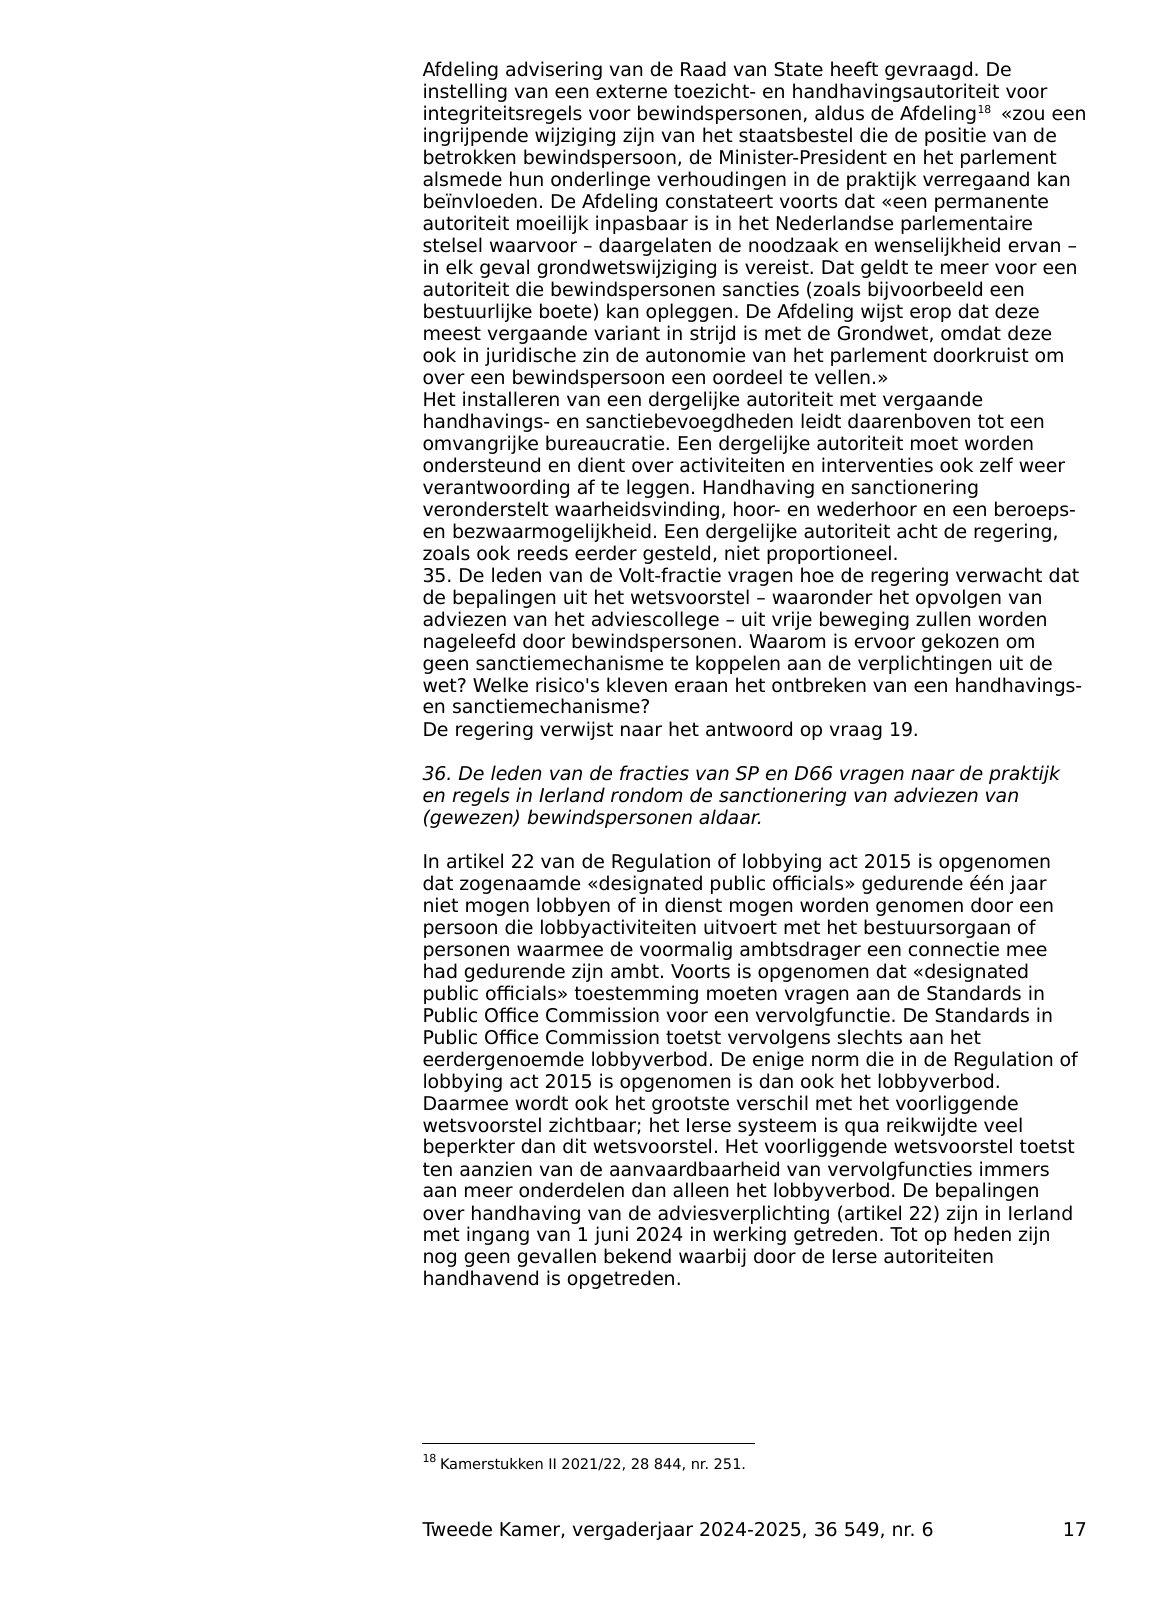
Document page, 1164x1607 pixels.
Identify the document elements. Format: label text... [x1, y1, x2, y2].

text Kamerstukken II 2021/22, 28 844, nr. 251. [422, 1452, 1087, 1474]
subtitle 36. De leden van de fracties van SP en D66 vragen naar de praktijk en regels in Ierland rondom de sanctionering van adviezen van (gewezen) bewindspersonen aldaar. [422, 763, 1087, 828]
text Het installeren van een dergelijke autoriteit met vergaande handhavings- en sanctiebevoegdheden leidt daarenboven tot een omvangrijke bureaucratie. Een dergelijke autoriteit moet worden ondersteund en dient over activiteiten en interventies ook zelf weer verantwoording af te leggen. Handhaving en sanctionering veronderstelt waarheidsvinding, hoor- en wederhoor en een beroeps- en bezwaarmogelijkheid. Een dergelijke autoriteit acht de regering, zoals ook reeds eerder gesteld, niet proportioneel. [422, 389, 1087, 564]
text 35. De leden van de Volt-fractie vragen hoe de regering verwacht dat de bepalingen uit het wetsvoorstel – waaronder het opvolgen van adviezen van het adviescollege – uit vrije beweging zullen worden nageleefd door bewindspersonen. Waarom is ervoor gekozen om geen sanctiemechanisme te koppelen aan de verplichtingen uit de wet? Welke risico's kleven eraan het ontbreken van een handhavings- en sanctiemechanisme? [422, 564, 1087, 718]
text Afdeling advisering van de Raad van State heeft gevraagd. De instelling van een externe toezicht- en handhavingsautoriteit voor integriteitsregels voor bewindspersonen, aldus de Afdeling «zou een ingrijpende wijziging zijn van het staatsbestel die de positie van de betrokken bewindspersoon, de Minister-President en het parlement alsmede hun onderlinge verhoudingen in de praktijk verregaand kan beïnvloeden. De Afdeling constateert voorts dat «een permanente autoriteit moeilijk inpasbaar is in het Nederlandse parlementaire stelsel waarvoor – daargelaten de noodzaak en wenselijkheid ervan – in elk geval grondwetswijziging is vereist. Dat geldt te meer voor een autoriteit die bewindspersonen sancties (zoals bijvoorbeeld een bestuurlijke boete) kan opleggen. De Afdeling wijst erop dat deze meest vergaande variant in strijd is met de Grondwet, omdat deze ook in juridische zin de autonomie van het parlement doorkruist om over een bewindspersoon een oordeel te vellen.» [422, 59, 1087, 389]
text De regering verwijst naar het antwoord op vraag 19. [422, 718, 1087, 740]
text In artikel 22 van de Regulation of lobbying act 2015 is opgenomen dat zogenaamde «designated public officials» gedurende één jaar niet mogen lobbyen of in dienst mogen worden genomen door een persoon die lobbyactiviteiten uitvoert met het bestuursorgaan of personen waarmee de voormalig ambtsdrager een connectie mee had gedurende zijn ambt. Voorts is opgenomen dat «designated public officials» toestemming moeten vragen aan de Standards in Public Office Commission voor een vervolgfunctie. De Standards in Public Office Commission toetst vervolgens slechts aan het eerdergenoemde lobbyverbod. De enige norm die in de Regulation of lobbying act 2015 is opgenomen is dan ook het lobbyverbod. Daarmee wordt ook het grootste verschil met het voorliggende wetsvoorstel zichtbaar; het Ierse systeem is qua reikwijdte veel beperkter dan dit wetsvoorstel. Het voorliggende wetsvoorstel toetst ten aanzien van de aanvaardbaarheid van vervolgfuncties immers aan meer onderdelen dan alleen het lobbyverbod. De bepalingen over handhaving van de adviesverplichting (artikel 22) zijn in Ierland met ingang van 1 juni 2024 in werking getreden. Tot op heden zijn nog geen gevallen bekend waarbij door de Ierse autoriteiten handhavend is opgetreden. [422, 851, 1087, 1290]
